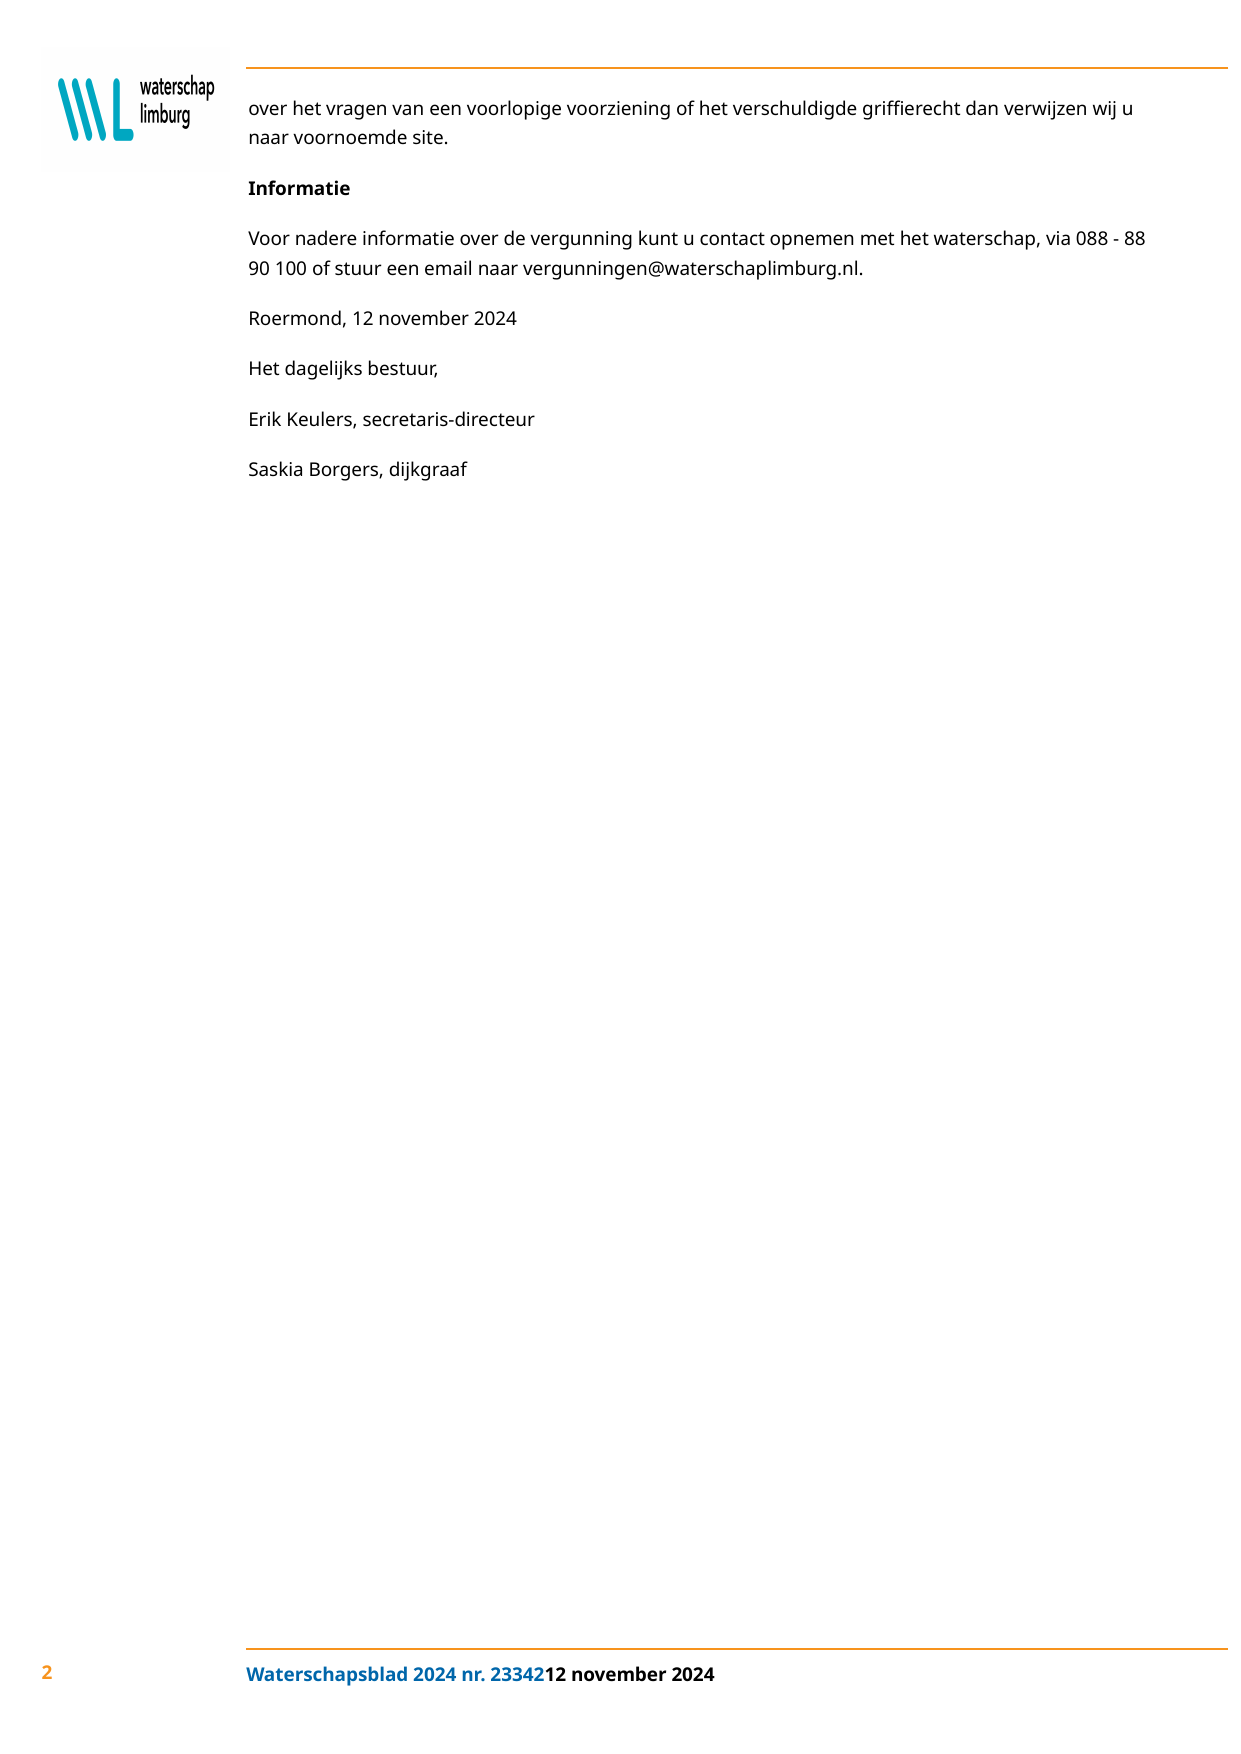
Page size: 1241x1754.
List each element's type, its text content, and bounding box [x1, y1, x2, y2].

text Informatie [248, 175, 1152, 201]
text Erik Keulers, secretaris-directeur [248, 406, 1152, 432]
text Het dagelijks bestuur, [248, 356, 1152, 381]
text Voor nadere informatie over de vergunning kunt u contact opnemen met het waterschap, via 088 - 88 90 100 of stuur een email naar vergunningen@waterschaplimburg.nl. [248, 225, 1152, 281]
text over het vragen van een voorlopige voorziening of het verschuldigde griffierecht dan verwijzen wij u naar voornoemde site. [248, 95, 1152, 150]
picture [41, 47, 231, 172]
text Saskia Borgers, dijkgraaf [248, 456, 1152, 482]
text Roermond, 12 november 2024 [248, 305, 1152, 331]
